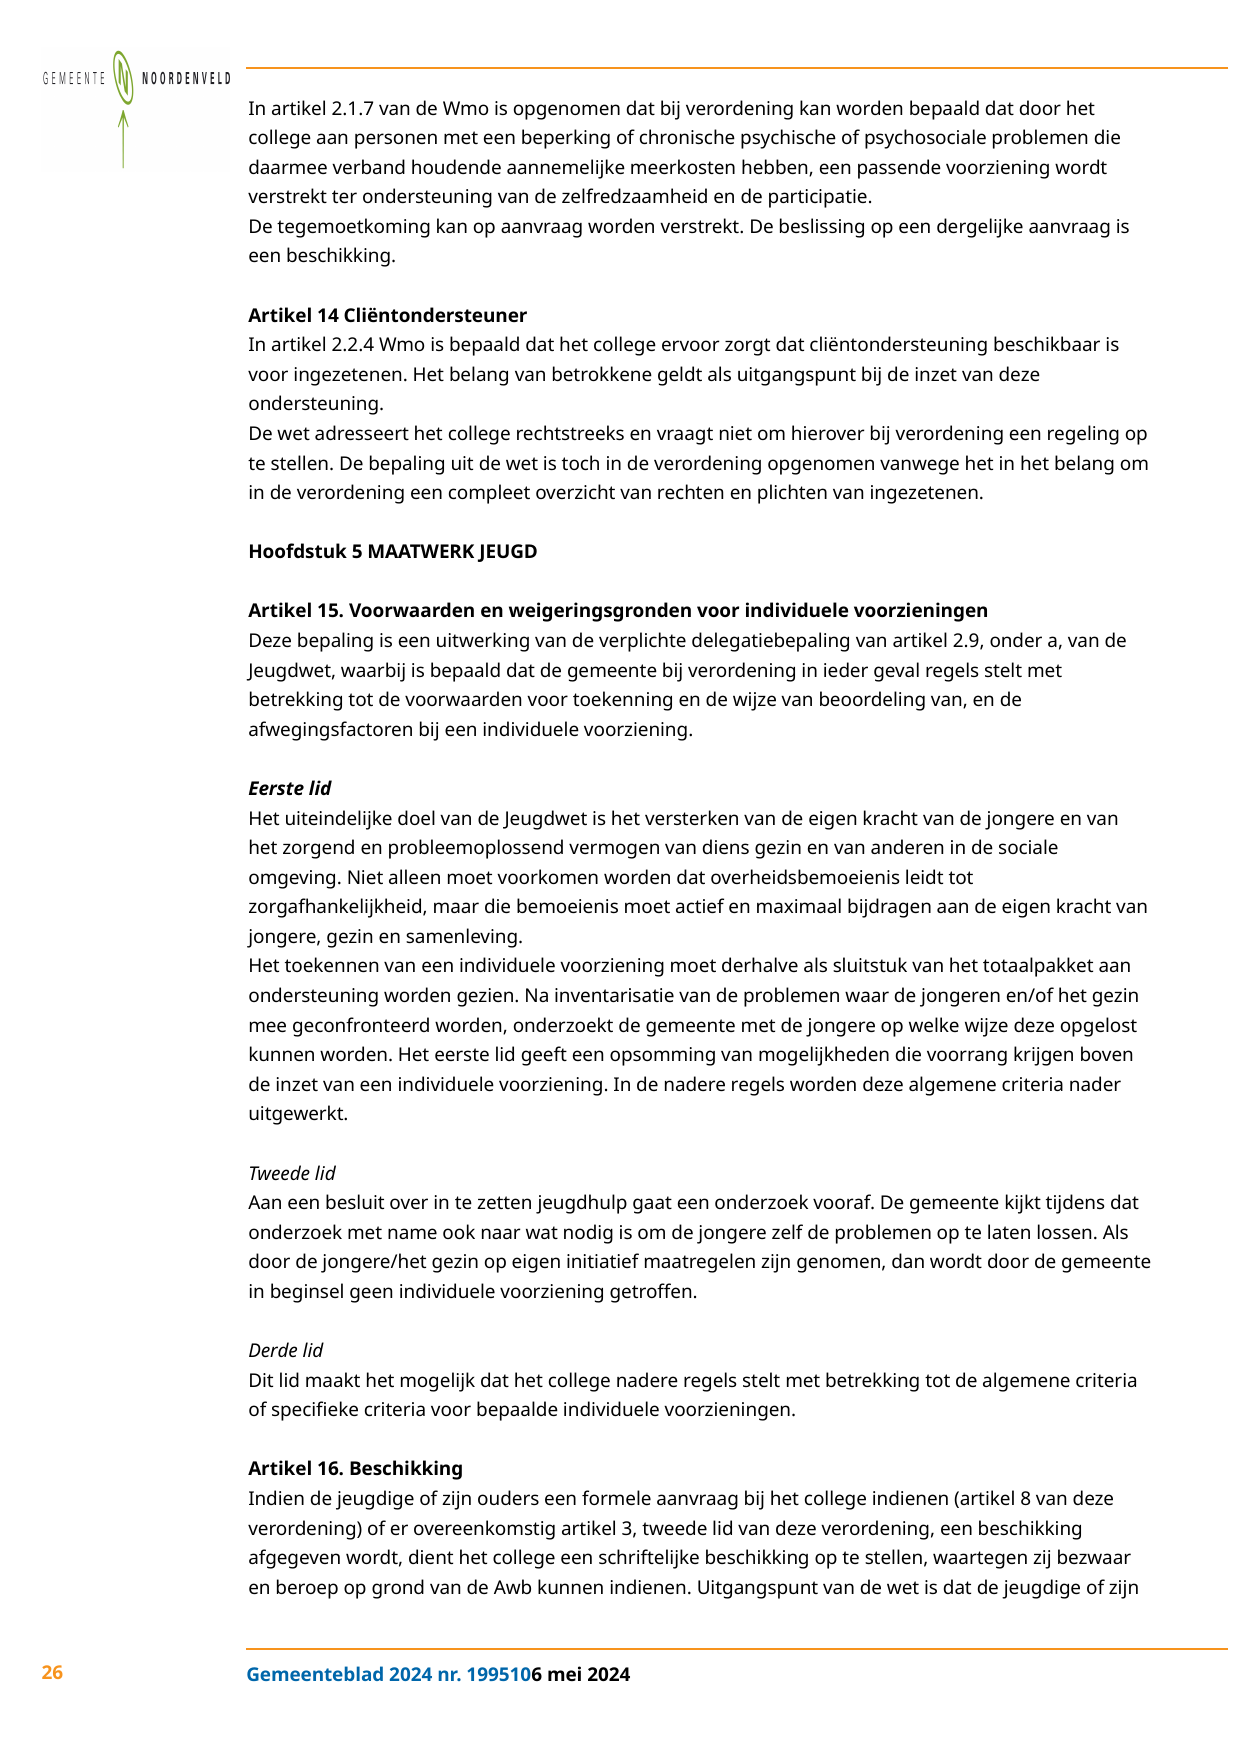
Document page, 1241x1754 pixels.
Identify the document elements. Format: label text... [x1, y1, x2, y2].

text Deze bepaling is een uitwerking van de verplichte delegatiebepaling van artikel 2.9, onder a, van de Jeugdwet, waarbij is bepaald dat de gemeente bij verordening in ieder geval regels stelt met betrekking tot de voorwaarden voor toekenning en de wijze van beoordeling van, en de afwegingsfactoren bij een individuele voorziening. [248, 627, 1152, 742]
text Aan een besluit over in te zetten jeugdhulp gaat een onderzoek vooraf. De gemeente kijkt tijdens dat onderzoek met name ook naar wat nodig is om de jongere zelf de problemen op te laten lossen. Als door de jongere/het gezin op eigen initiatief maatregelen zijn genomen, dan wordt door de gemeente in beginsel geen individuele voorziening getroffen. [248, 1189, 1152, 1304]
text Het uiteindelijke doel van de Jeugdwet is het versterken van de eigen kracht van de jongere en van het zorgend en probleemoplossend vermogen van diens gezin en van anderen in de sociale omgeving. Niet alleen moet voorkomen worden dat overheidsbemoeienis leidt tot zorgafhankelijkheid, maar die bemoeienis moet actief en maximaal bijdragen aan de eigen kracht van jongere, gezin en samenleving. [248, 805, 1152, 949]
text In artikel 2.2.4 Wmo is bepaald dat het college ervoor zorgt dat cliëntondersteuning beschikbaar is voor ingezetenen. Het belang van betrokkene geldt als uitgangspunt bij de inzet van deze ondersteuning. [248, 331, 1152, 416]
picture [41, 47, 231, 172]
text De tegemoetkoming kan op aanvraag worden verstrekt. De beslissing op een dergelijke aanvraag is een beschikking. [248, 213, 1152, 268]
text Dit lid maakt het mogelijk dat het college nadere regels stelt met betrekking tot de algemene criteria of specifieke criteria voor bepaalde individuele voorzieningen. [248, 1367, 1152, 1422]
text Derde lid [248, 1337, 1152, 1363]
text De wet adresseert het college rechtstreeks en vraagt niet om hierover bij verordening een regeling op te stellen. De bepaling uit de wet is toch in de verordening opgenomen vanwege het in het belang om in de verordening een compleet overzicht van rechten en plichten van ingezetenen. [248, 420, 1152, 505]
text Eerste lid [248, 775, 1152, 801]
text Artikel 14 Cliëntondersteuner [248, 302, 1152, 328]
text Tweede lid [248, 1160, 1152, 1186]
text Indien de jeugdige of zijn ouders een formele aanvraag bij het college indienen (artikel 8 van deze verordening) of er overeenkomstig artikel 3, tweede lid van deze verordening, een beschikking afgegeven wordt, dient het college een schriftelijke beschikking op te stellen, waartegen zij bezwaar en beroep op grond van de Awb kunnen indienen. Uitgangspunt van de wet is dat de jeugdige of zijn [248, 1485, 1152, 1600]
text Het toekennen van een individuele voorziening moet derhalve als sluitstuk van het totaalpakket aan ondersteuning worden gezien. Na inventarisatie van de problemen waar de jongeren en/of het gezin mee geconfronteerd worden, onderzoekt de gemeente met de jongere op welke wijze deze opgelost kunnen worden. Het eerste lid geeft een opsomming van mogelijkheden die voorrang krijgen boven de inzet van een individuele voorziening. In de nadere regels worden deze algemene criteria nader uitgewerkt. [248, 953, 1152, 1126]
text In artikel 2.1.7 van de Wmo is opgenomen dat bij verordening kan worden bepaald dat door het college aan personen met een beperking of chronische psychische of psychosociale problemen die daarmee verband houdende aannemelijke meerkosten hebben, een passende voorziening wordt verstrekt ter ondersteuning van de zelfredzaamheid en de participatie. [248, 95, 1152, 209]
text Artikel 16. Beschikking [248, 1456, 1152, 1481]
text Artikel 15. Voorwaarden en weigeringsgronden voor individuele voorzieningen [248, 598, 1152, 623]
text Hoofdstuk 5 MAATWERK JEUGD [248, 538, 1152, 564]
